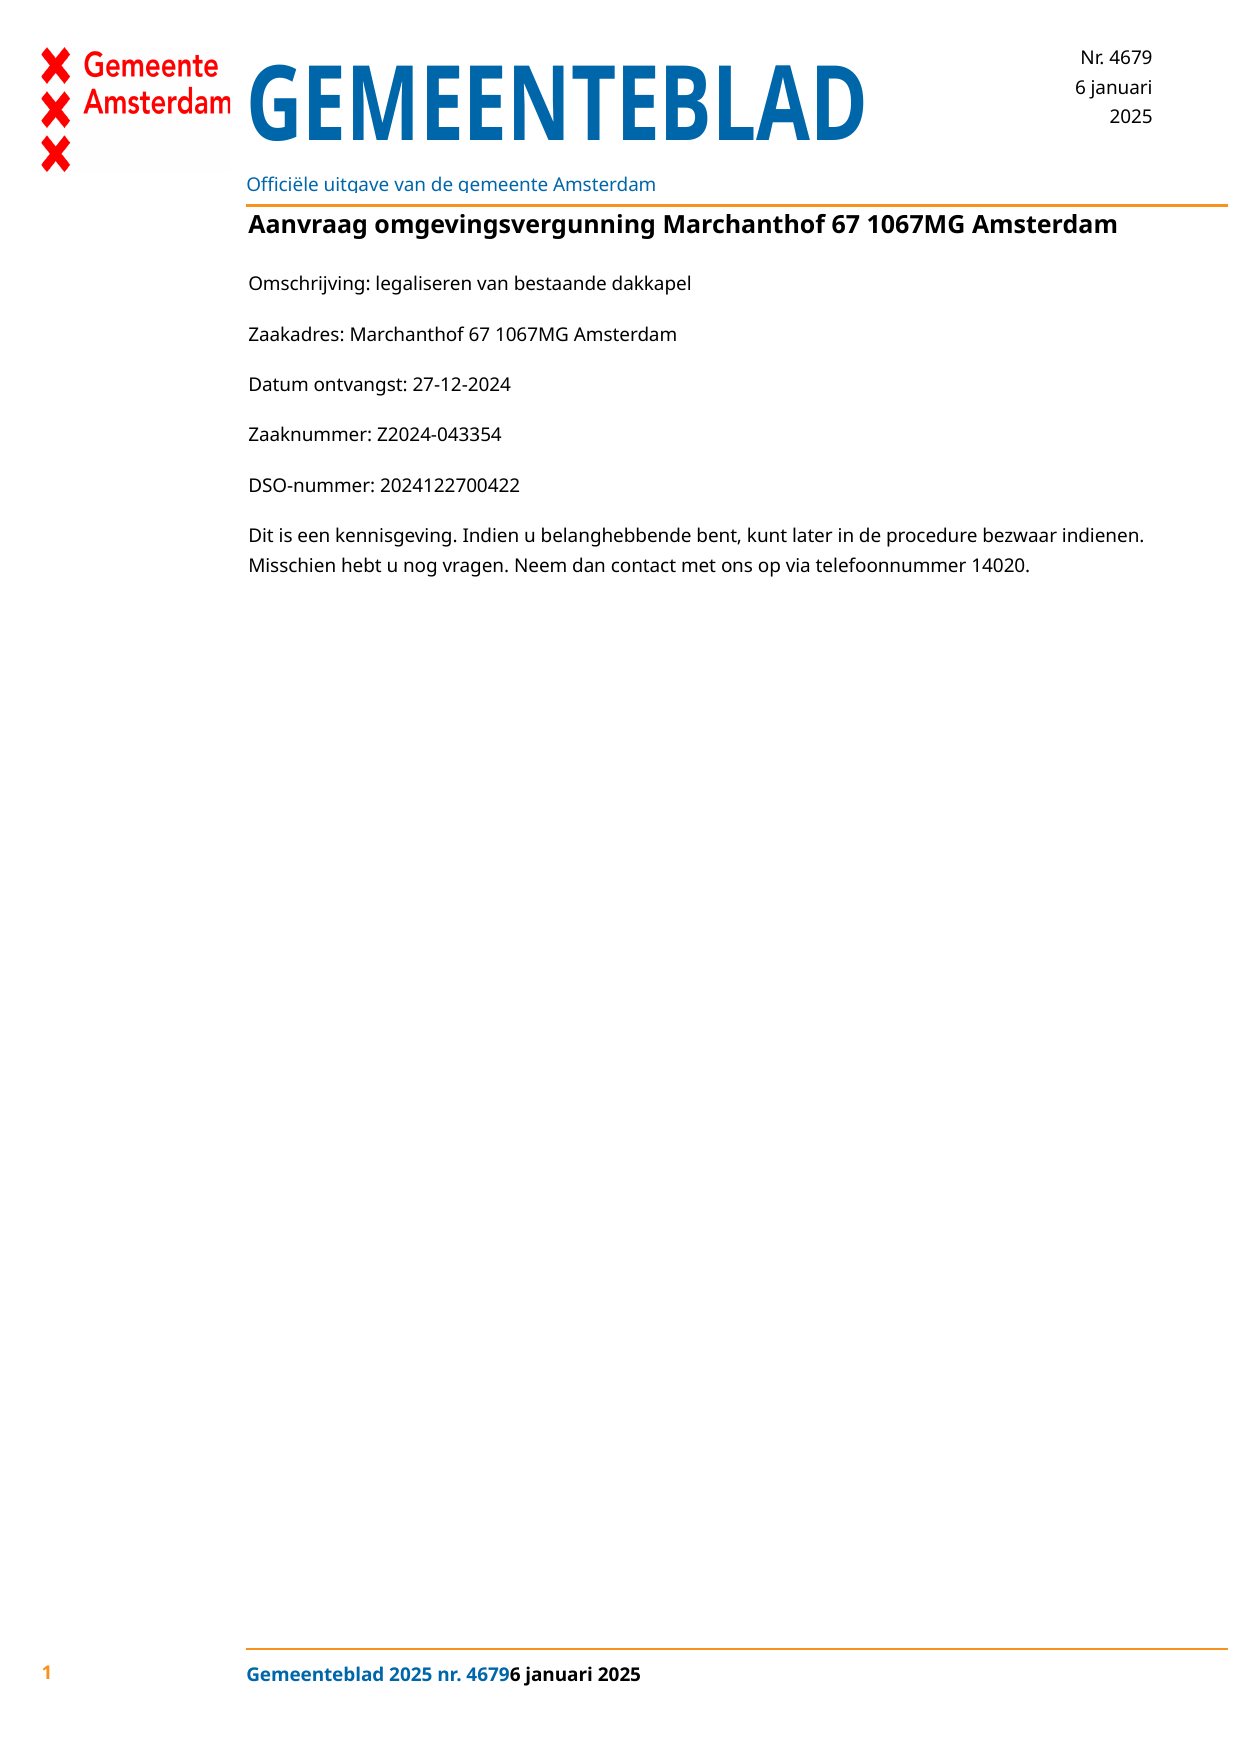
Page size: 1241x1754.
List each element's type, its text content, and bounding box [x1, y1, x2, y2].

text Omschrijving: legaliseren van bestaande dakkapel [248, 270, 1152, 296]
text Zaaknummer: Z2024-043354 [248, 422, 1152, 447]
text Zaakadres: Marchanthof 67 1067MG Amsterdam [248, 321, 1152, 346]
text Dit is een kennisgeving. Indien u belanghebbende bent, kunt later in de procedure bezwaar indienen. Misschien hebt u nog vragen. Neem dan contact met ons op via telefoonnummer 14020. [248, 522, 1152, 578]
text Datum ontvangst: 27-12-2024 [248, 371, 1152, 397]
picture [41, 47, 231, 172]
text Aanvraag omgevingsvergunning Marchanthof 67 1067MG Amsterdam [248, 207, 1152, 241]
text DSO-nummer: 2024122700422 [248, 472, 1152, 498]
